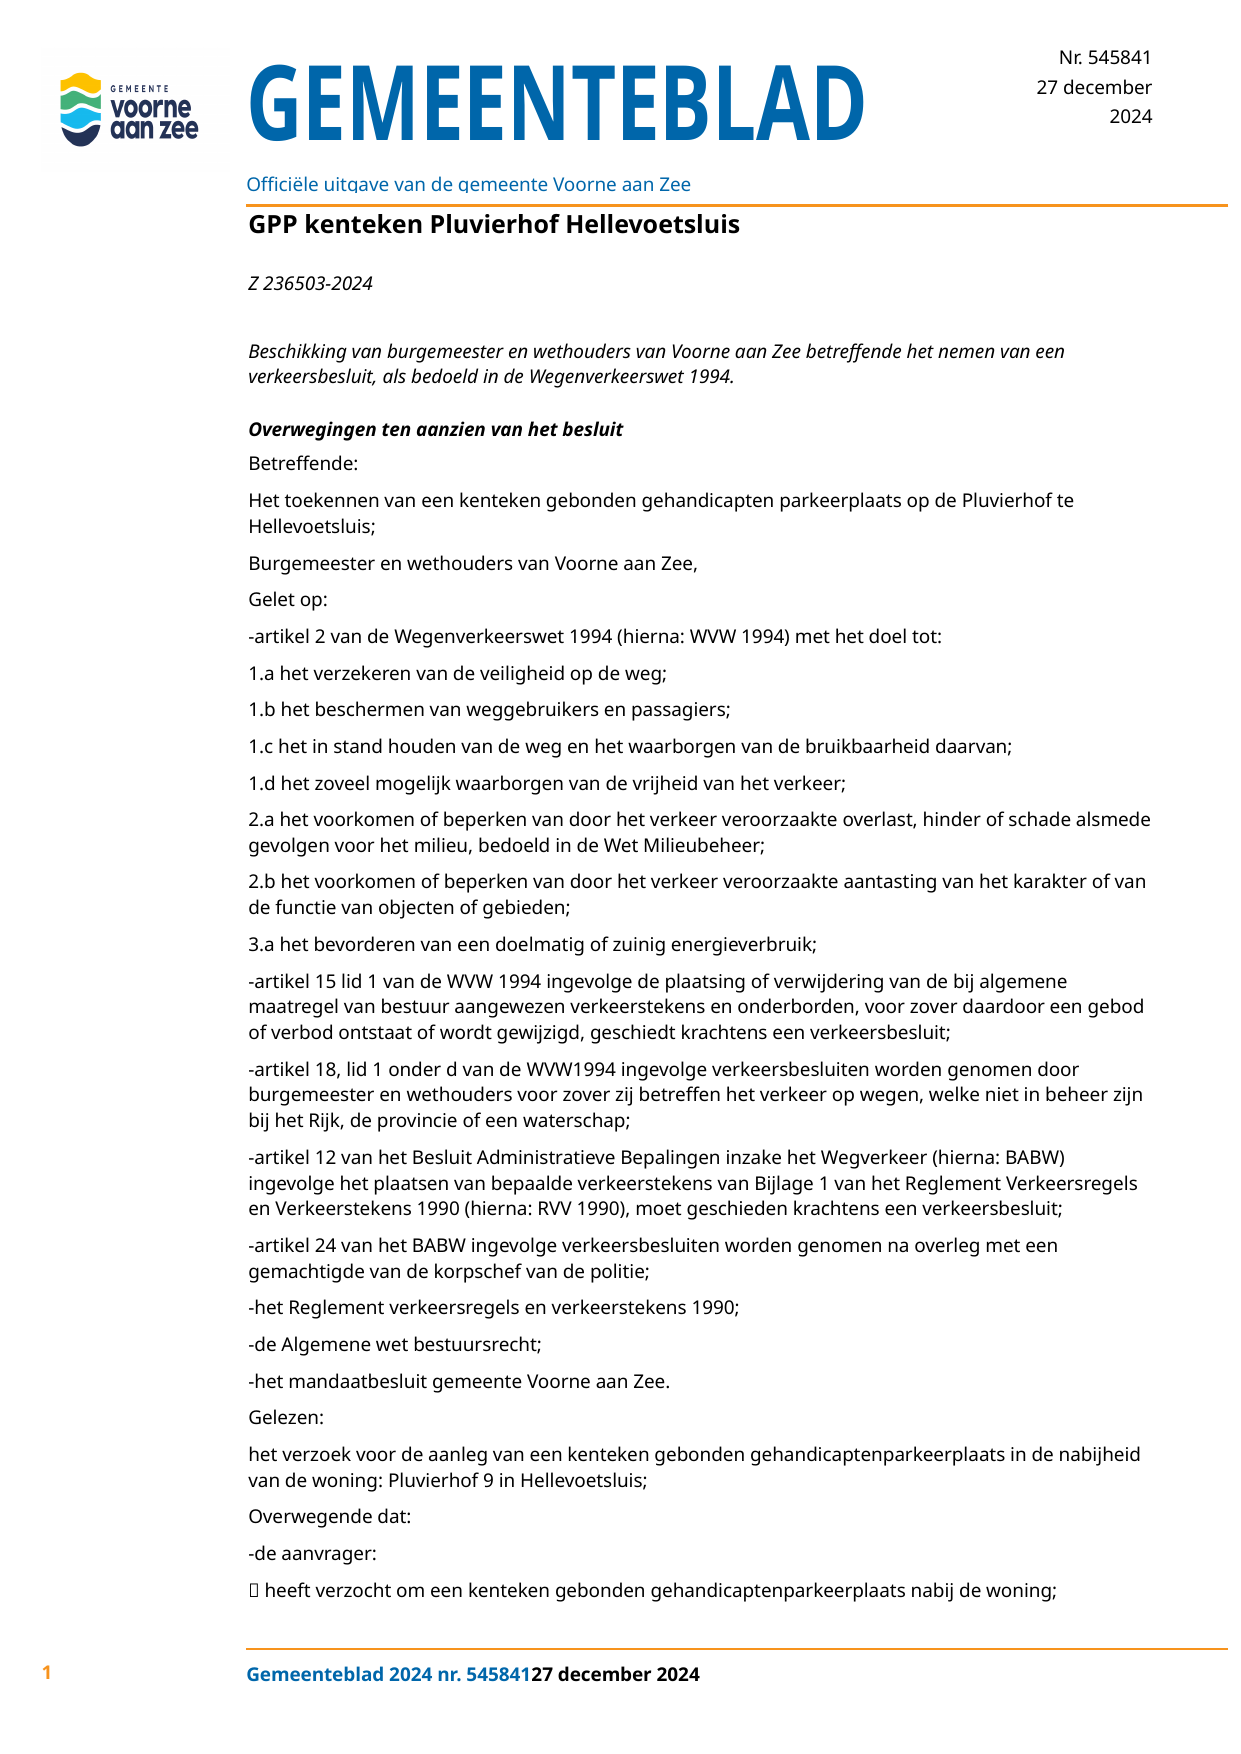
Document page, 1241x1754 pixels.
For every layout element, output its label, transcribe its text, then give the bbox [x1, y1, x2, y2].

text het verzoek voor de aanleg van een kenteken gebonden gehandicaptenparkeerplaats in de nabijheid van de woning: Pluvierhof 9 in Hellevoetsluis; [248, 1441, 1152, 1493]
text -artikel 12 van het Besluit Administratieve Bepalingen inzake het Wegverkeer (hierna: BABW) ingevolge het plaatsen van bepaalde verkeerstekens van Bijlage 1 van het Reglement Verkeersregels en Verkeerstekens 1990 (hierna: RVV 1990), moet geschieden krachtens een verkeersbesluit; [248, 1144, 1152, 1221]
text 3.a het bevorderen van een doelmatig of zuinig energieverbruik; [248, 931, 1152, 957]
text 2.a het voorkomen of beperken van door het verkeer veroorzaakte overlast, hinder of schade alsmede gevolgen voor het milieu, bedoeld in de Wet Milieubeheer; [248, 806, 1152, 858]
text -de aanvrager: [248, 1540, 1152, 1566]
text -het mandaatbesluit gemeente Voorne aan Zee. [248, 1368, 1152, 1394]
picture [41, 47, 231, 172]
text 1.b het beschermen van weggebruikers en passagiers; [248, 696, 1152, 722]
text -artikel 18, lid 1 onder d van de WVW1994 ingevolge verkeersbesluiten worden genomen door burgemeester en wethouders voor zover zij betreffen het verkeer op wegen, welke niet in beheer zijn bij het Rijk, de provincie of een waterschap; [248, 1056, 1152, 1133]
text -artikel 24 van het BABW ingevolge verkeersbesluiten worden genomen na overleg met een gemachtigde van de korpschef van de politie; [248, 1232, 1152, 1284]
text -artikel 15 lid 1 van de WVW 1994 ingevolge de plaatsing of verwijdering van de bij algemene maatregel van bestuur aangewezen verkeerstekens en onderborden, voor zover daardoor een gebod of verbod ontstaat of wordt gewijzigd, geschiedt krachtens een verkeersbesluit; [248, 968, 1152, 1045]
text -artikel 2 van de Wegenverkeerswet 1994 (hierna: WVW 1994) met het doel tot: [248, 623, 1152, 649]
text -het Reglement verkeersregels en verkeerstekens 1990; [248, 1294, 1152, 1320]
text GPP kenteken Pluvierhof Hellevoetsluis [248, 207, 1152, 241]
text Gelet op: [248, 586, 1152, 612]
text Het toekennen van een kenteken gebonden gehandicapten parkeerplaats op de Pluvierhof te Hellevoetsluis; [248, 487, 1152, 539]
text Z 236503-2024 [248, 270, 1152, 296]
text Overwegende dat: [248, 1504, 1152, 1529]
text Gelezen: [248, 1404, 1152, 1430]
text Burgemeester en wethouders van Voorne aan Zee, [248, 550, 1152, 575]
text 2.b het voorkomen of beperken van door het verkeer veroorzaakte aantasting van het karakter of van de functie van objecten of gebieden; [248, 869, 1152, 920]
text Betreffende: [248, 451, 1152, 476]
text  heeft verzocht om een kenteken gebonden gehandicaptenparkeerplaats nabij de woning; [248, 1577, 1152, 1603]
text 1.a het verzekeren van de veiligheid op de weg; [248, 660, 1152, 685]
text Overwegingen ten aanzien van het besluit [248, 417, 1152, 442]
text 1.d het zoveel mogelijk waarborgen van de vrijheid van het verkeer; [248, 770, 1152, 795]
text -de Algemene wet bestuursrecht; [248, 1331, 1152, 1357]
text Beschikking van burgemeester en wethouders van Voorne aan Zee betreffende het nemen van een verkeersbesluit, als bedoeld in de Wegenverkeerswet 1994. [248, 338, 1152, 389]
text 1.c het in stand houden van de weg en het waarborgen van de bruikbaarheid daarvan; [248, 733, 1152, 759]
